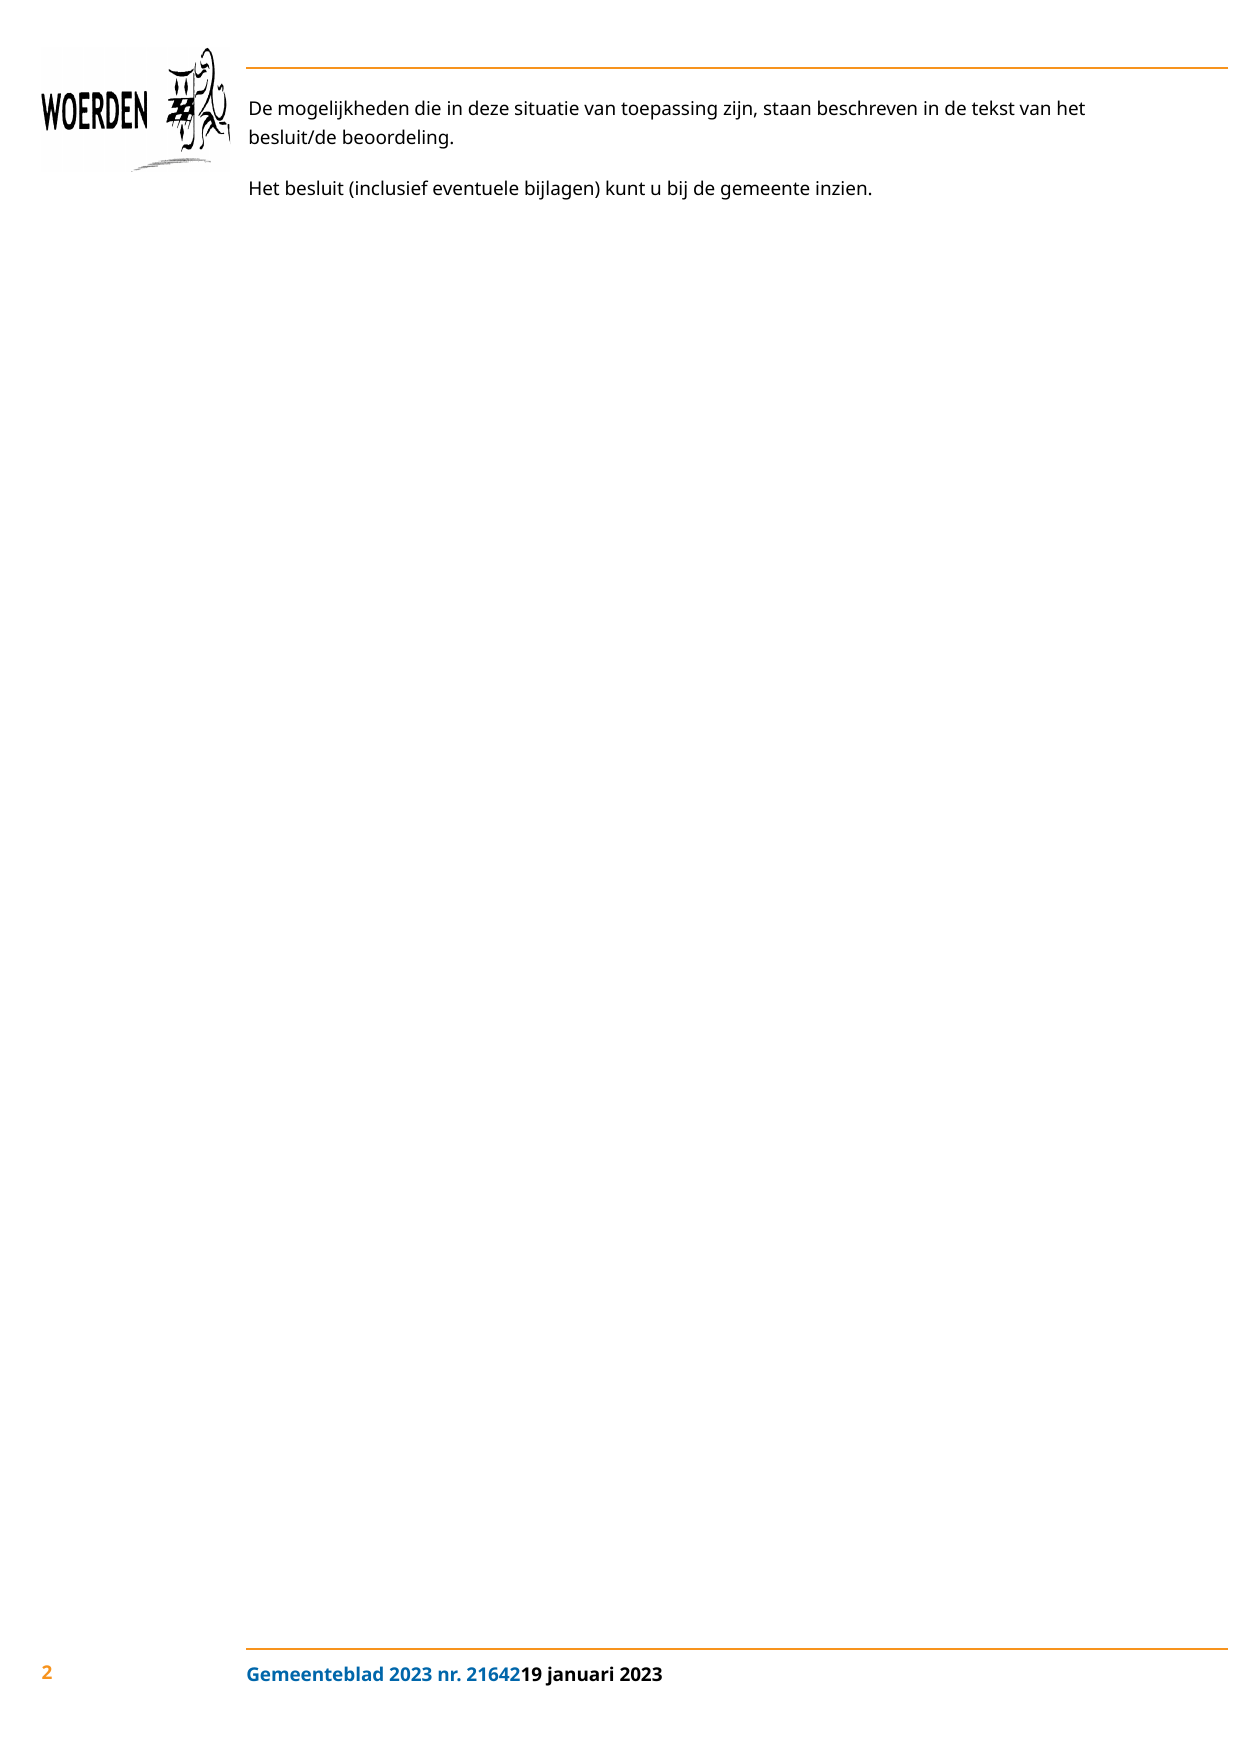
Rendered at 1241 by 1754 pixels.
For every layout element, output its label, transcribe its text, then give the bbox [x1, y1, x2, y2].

text De mogelijkheden die in deze situatie van toepassing zijn, staan beschreven in de tekst van het besluit/de beoordeling. [248, 95, 1152, 150]
picture [41, 47, 231, 172]
text Het besluit (inclusief eventuele bijlagen) kunt u bij de gemeente inzien. [248, 175, 1152, 201]
